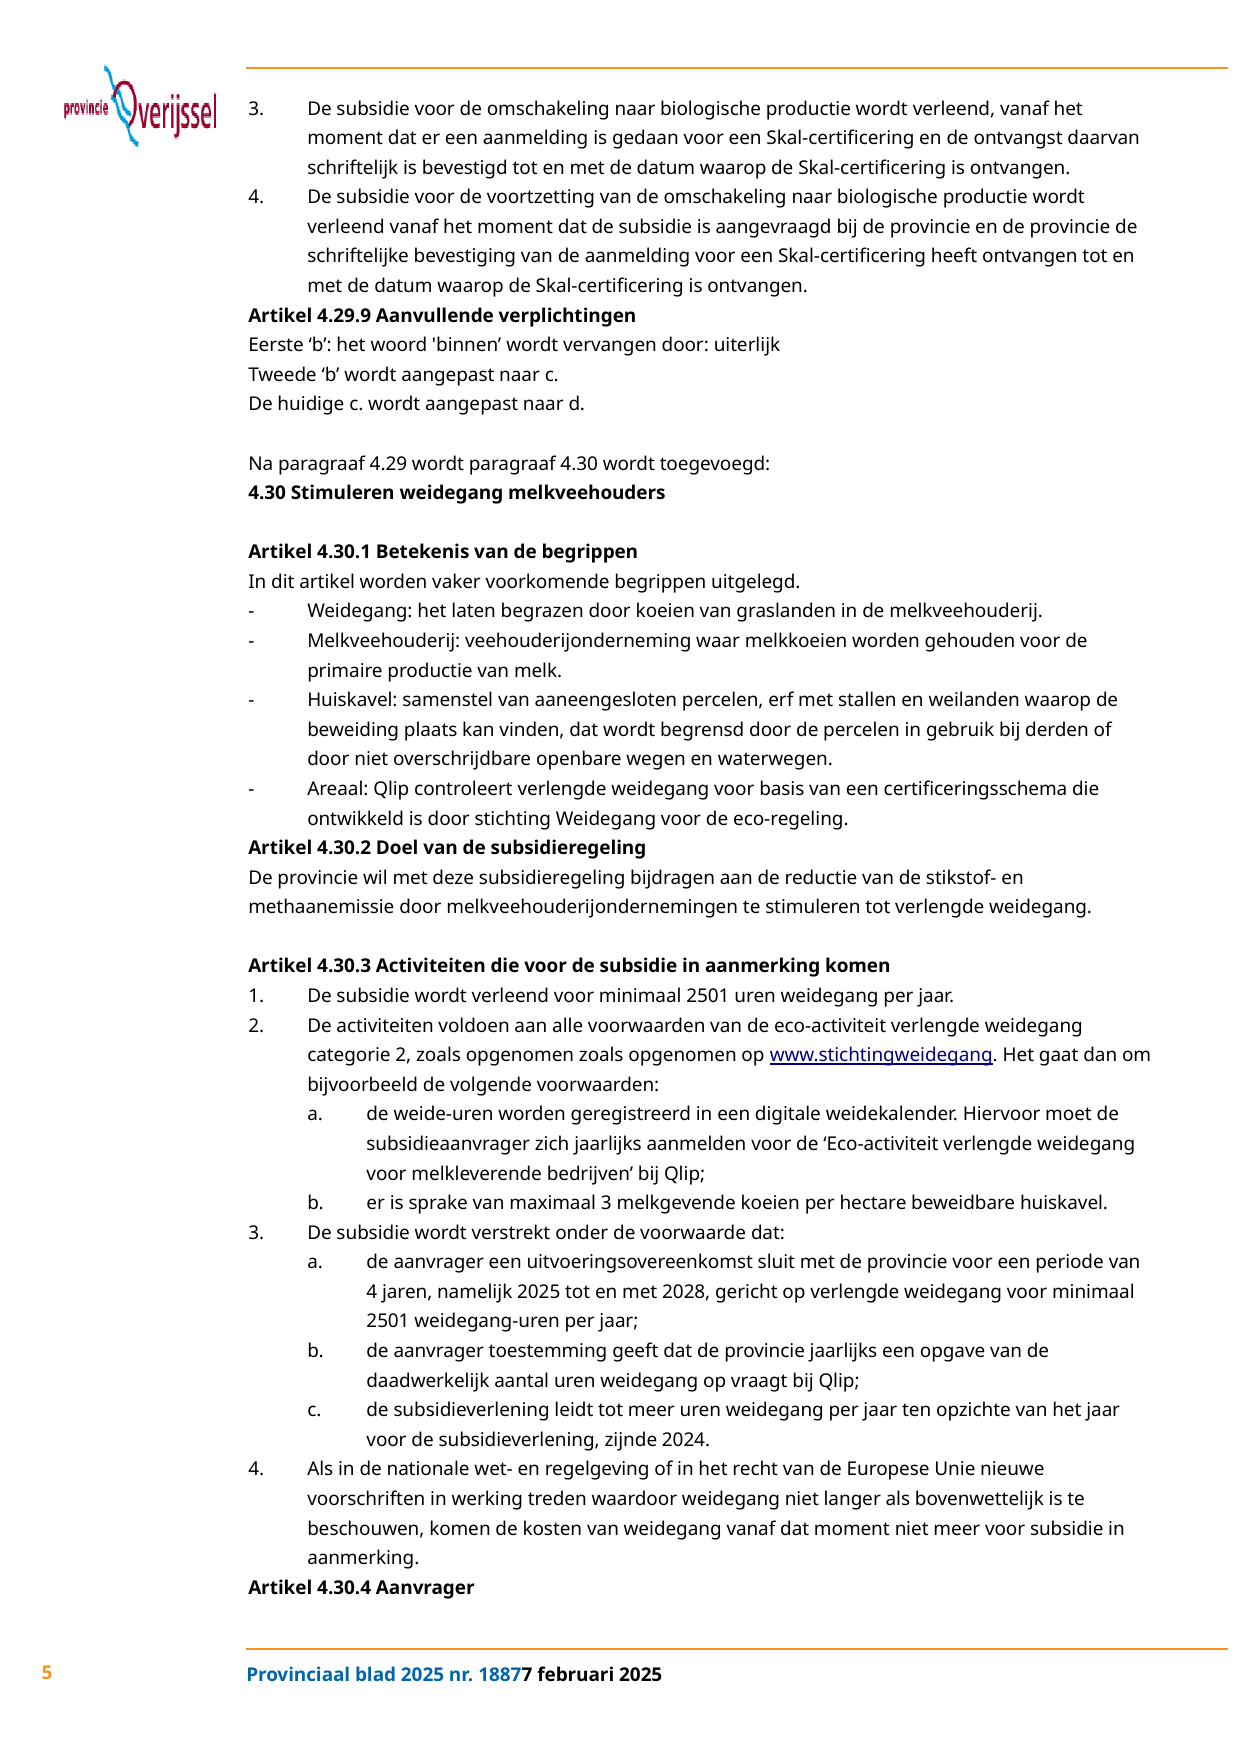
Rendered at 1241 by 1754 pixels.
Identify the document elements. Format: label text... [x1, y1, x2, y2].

list De subsidie voor de omschakeling naar biologische productie wordt verleend, vanaf het moment dat er een aanmelding is gedaan voor een Skal-certificering en de ontvangst daarvan schriftelijk is bevestigd tot en met de datum waarop de Skal-certificering is ontvangen. [248, 95, 1152, 180]
list Huiskavel: samenstel van aaneengesloten percelen, erf met stallen en weilanden waarop de beweiding plaats kan vinden, dat wordt begrensd door de percelen in gebruik bij derden of door niet overschrijdbare openbare wegen en waterwegen. [248, 686, 1152, 771]
text 4.30 Stimuleren weidegang melkveehouders [248, 479, 1152, 505]
list De subsidie wordt verleend voor minimaal 2501 uren weidegang per jaar. [248, 982, 1152, 1008]
list Melkveehouderij: veehouderijonderneming waar melkkoeien worden gehouden voor de primaire productie van melk. [248, 627, 1152, 683]
text Artikel 4.30.1 Betekenis van de begrippen [248, 538, 1152, 564]
text De provincie wil met deze subsidieregeling bijdragen aan de reductie van de stikstof- en methaanemissie door melkveehouderijondernemingen te stimuleren tot verlengde weidegang. [248, 864, 1152, 919]
list De subsidie voor de voortzetting van de omschakeling naar biologische productie wordt verleend vanaf het moment dat de subsidie is aangevraagd bij de provincie en de provincie de schriftelijke bevestiging van de aanmelding voor een Skal-certificering heeft ontvangen tot en met de datum waarop de Skal-certificering is ontvangen. [248, 183, 1152, 298]
list Als in de nationale wet- en regelgeving of in het recht van de Europese Unie nieuwe voorschriften in werking treden waardoor weidegang niet langer als bovenwettelijk is te beschouwen, komen de kosten van weidegang vanaf dat moment niet meer voor subsidie in aanmerking. [248, 1456, 1152, 1570]
list De activiteiten voldoen aan alle voorwaarden van de eco-activiteit verlengde weidegang categorie 2, zoals opgenomen zoals opgenomen op www.stichtingweidegang. Het gaat dan om bijvoorbeeld de volgende voorwaarden: [248, 1012, 1152, 1097]
list de weide-uren worden geregistreerd in een digitale weidekalender. Hiervoor moet de subsidieaanvrager zich jaarlijks aanmelden voor de ‘Eco-activiteit verlengde weidegang voor melkleverende bedrijven’ bij Qlip; [307, 1101, 1152, 1186]
list Areaal: Qlip controleert verlengde weidegang voor basis van een certificeringsschema die ontwikkeld is door stichting Weidegang voor de eco-regeling. [248, 775, 1152, 831]
picture [41, 47, 231, 172]
text Na paragraaf 4.29 wordt paragraaf 4.30 wordt toegevoegd: [248, 450, 1152, 476]
text Artikel 4.30.4 Aanvrager [248, 1574, 1152, 1600]
text Eerste ‘b’: het woord 'binnen’ wordt vervangen door: uiterlijk [248, 331, 1152, 357]
list Weidegang: het laten begrazen door koeien van graslanden in de melkveehouderij. [248, 598, 1152, 623]
list er is sprake van maximaal 3 melkgevende koeien per hectare beweidbare huiskavel. [307, 1189, 1152, 1215]
text Artikel 4.30.3 Activiteiten die voor de subsidie in aanmerking komen [248, 953, 1152, 978]
list De subsidie wordt verstrekt onder de voorwaarde dat: [248, 1219, 1152, 1245]
text Artikel 4.30.2 Doel van de subsidieregeling [248, 834, 1152, 860]
text De huidige c. wordt aangepast naar d. [248, 391, 1152, 416]
text Artikel 4.29.9 Aanvullende verplichtingen [248, 302, 1152, 328]
list de aanvrager een uitvoeringsovereenkomst sluit met de provincie voor een periode van 4 jaren, namelijk 2025 tot en met 2028, gericht op verlengde weidegang voor minimaal 2501 weidegang-uren per jaar; [307, 1248, 1152, 1333]
text Tweede ‘b’ wordt aangepast naar c. [248, 361, 1152, 387]
list de subsidieverlening leidt tot meer uren weidegang per jaar ten opzichte van het jaar voor de subsidieverlening, zijnde 2024. [307, 1396, 1152, 1452]
list de aanvrager toestemming geeft dat de provincie jaarlijks een opgave van de daadwerkelijk aantal uren weidegang op vraagt bij Qlip; [307, 1337, 1152, 1393]
text In dit artikel worden vaker voorkomende begrippen uitgelegd. [248, 568, 1152, 594]
